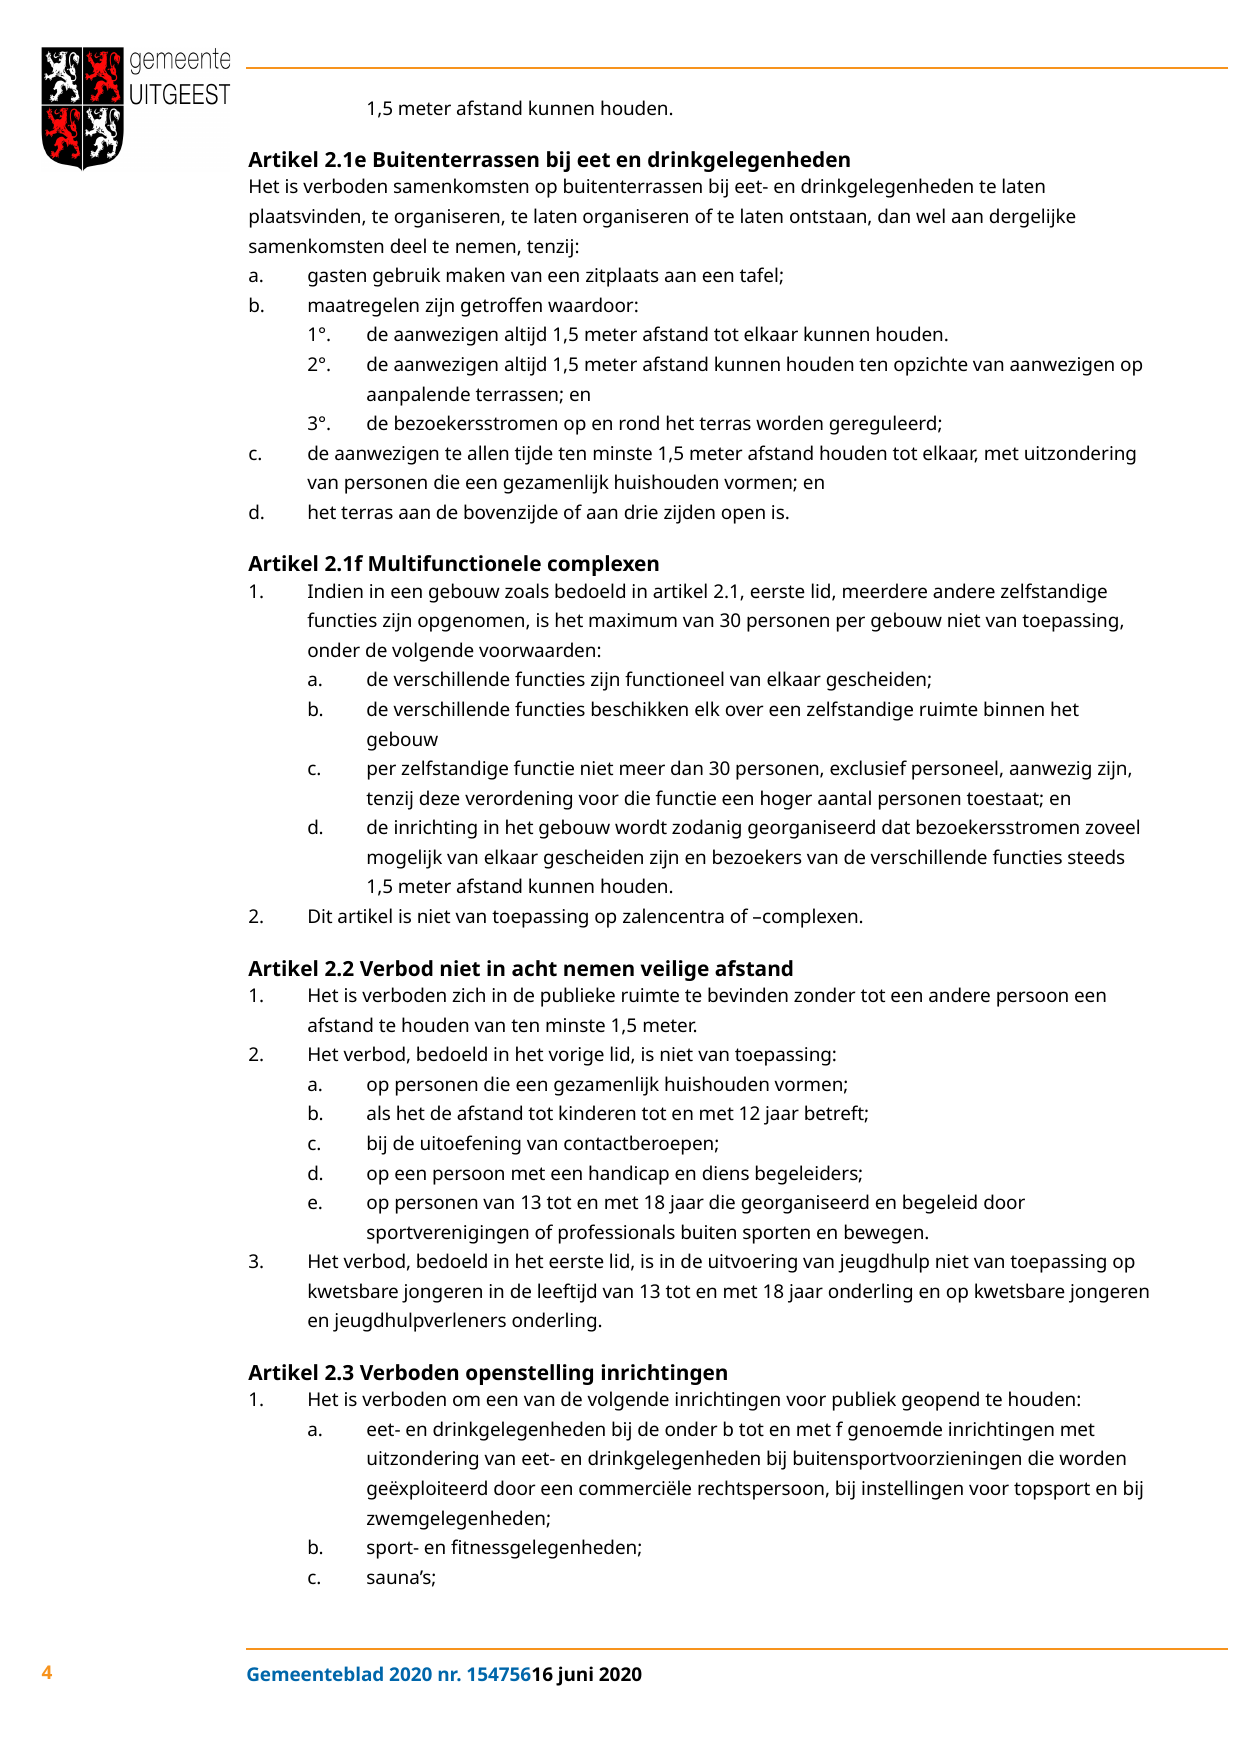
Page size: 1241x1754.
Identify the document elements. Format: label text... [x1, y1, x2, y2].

list op personen van 13 tot en met 18 jaar die georganiseerd en begeleid door sportverenigingen of professionals buiten sporten en bewegen. [307, 1189, 1152, 1244]
list gasten gebruik maken van een zitplaats aan een tafel; [248, 262, 1152, 288]
picture [41, 47, 231, 172]
list maatregelen zijn getroffen waardoor: [248, 292, 1152, 318]
list als het de afstand tot kinderen tot en met 12 jaar betreft; [307, 1101, 1152, 1126]
list het terras aan de bovenzijde of aan drie zijden open is. [248, 499, 1152, 525]
list Indien in een gebouw zoals bedoeld in artikel 2.1, eerste lid, meerdere andere zelfstandige functies zijn opgenomen, is het maximum van 30 personen per gebouw niet van toepassing, onder de volgende voorwaarden: [248, 578, 1152, 663]
list Het verbod, bedoeld in het eerste lid, is in de uitvoering van jeugdhulp niet van toepassing op kwetsbare jongeren in de leeftijd van 13 tot en met 18 jaar onderling en op kwetsbare jongeren en jeugdhulpverleners onderling. [248, 1248, 1152, 1333]
list Het is verboden zich in de publieke ruimte te bevinden zonder tot een andere persoon een afstand te houden van ten minste 1,5 meter. [248, 982, 1152, 1037]
list de aanwezigen altijd 1,5 meter afstand tot elkaar kunnen houden. [307, 322, 1152, 347]
list eet- en drinkgelegenheden bij de onder b tot en met f genoemde inrichtingen met uitzondering van eet- en drinkgelegenheden bij buitensportvoorzieningen die worden geëxploiteerd door een commerciële rechtspersoon, bij instellingen voor topsport en bij zwemgelegenheden; [307, 1416, 1152, 1531]
text Artikel 2.1f Multifunctionele complexen [248, 549, 1152, 578]
list Dit artikel is niet van toepassing op zalencentra of –complexen. [248, 903, 1152, 929]
list op een persoon met een handicap en diens begeleiders; [307, 1160, 1152, 1185]
list de inrichting in het gebouw wordt zodanig georganiseerd dat bezoekersstromen zoveel mogelijk van elkaar gescheiden zijn en bezoekers van de verschillende functies steeds 1,5 meter afstand kunnen houden. [307, 814, 1152, 899]
list de bezoekersstromen op en rond het terras worden gereguleerd; [307, 410, 1152, 436]
list Het is verboden om een van de volgende inrichtingen voor publiek geopend te houden: [248, 1386, 1152, 1412]
list sport- en fitnessgelegenheden; [307, 1534, 1152, 1560]
list per zelfstandige functie niet meer dan 30 personen, exclusief personeel, aanwezig zijn, tenzij deze verordening voor die functie een hoger aantal personen toestaat; en [307, 755, 1152, 811]
list de aanwezigen te allen tijde ten minste 1,5 meter afstand houden tot elkaar, met uitzondering van personen die een gezamenlijk huishouden vormen; en [248, 440, 1152, 495]
list de verschillende functies beschikken elk over een zelfstandige ruimte binnen het gebouw [307, 696, 1152, 752]
text Artikel 2.1e Buitenterrassen bij eet en drinkgelegenheden [248, 145, 1152, 174]
list Het verbod, bedoeld in het vorige lid, is niet van toepassing: [248, 1041, 1152, 1067]
text Het is verboden samenkomsten op buitenterrassen bij eet- en drinkgelegenheden te laten plaatsvinden, te organiseren, te laten organiseren of te laten ontstaan, dan wel aan dergelijke samenkomsten deel te nemen, tenzij: [248, 174, 1152, 258]
list de verschillende functies zijn functioneel van elkaar gescheiden; [307, 667, 1152, 692]
list op personen die een gezamenlijk huishouden vormen; [307, 1071, 1152, 1097]
text Artikel 2.3 Verboden openstelling inrichtingen [248, 1358, 1152, 1386]
list sauna’s; [307, 1564, 1152, 1590]
list 1,5 meter afstand kunnen houden. [307, 95, 1152, 121]
list de aanwezigen altijd 1,5 meter afstand kunnen houden ten opzichte van aanwezigen op aanpalende terrassen; en [307, 351, 1152, 406]
text Artikel 2.2 Verbod niet in acht nemen veilige afstand [248, 954, 1152, 982]
list bij de uitoefening van contactberoepen; [307, 1130, 1152, 1156]
